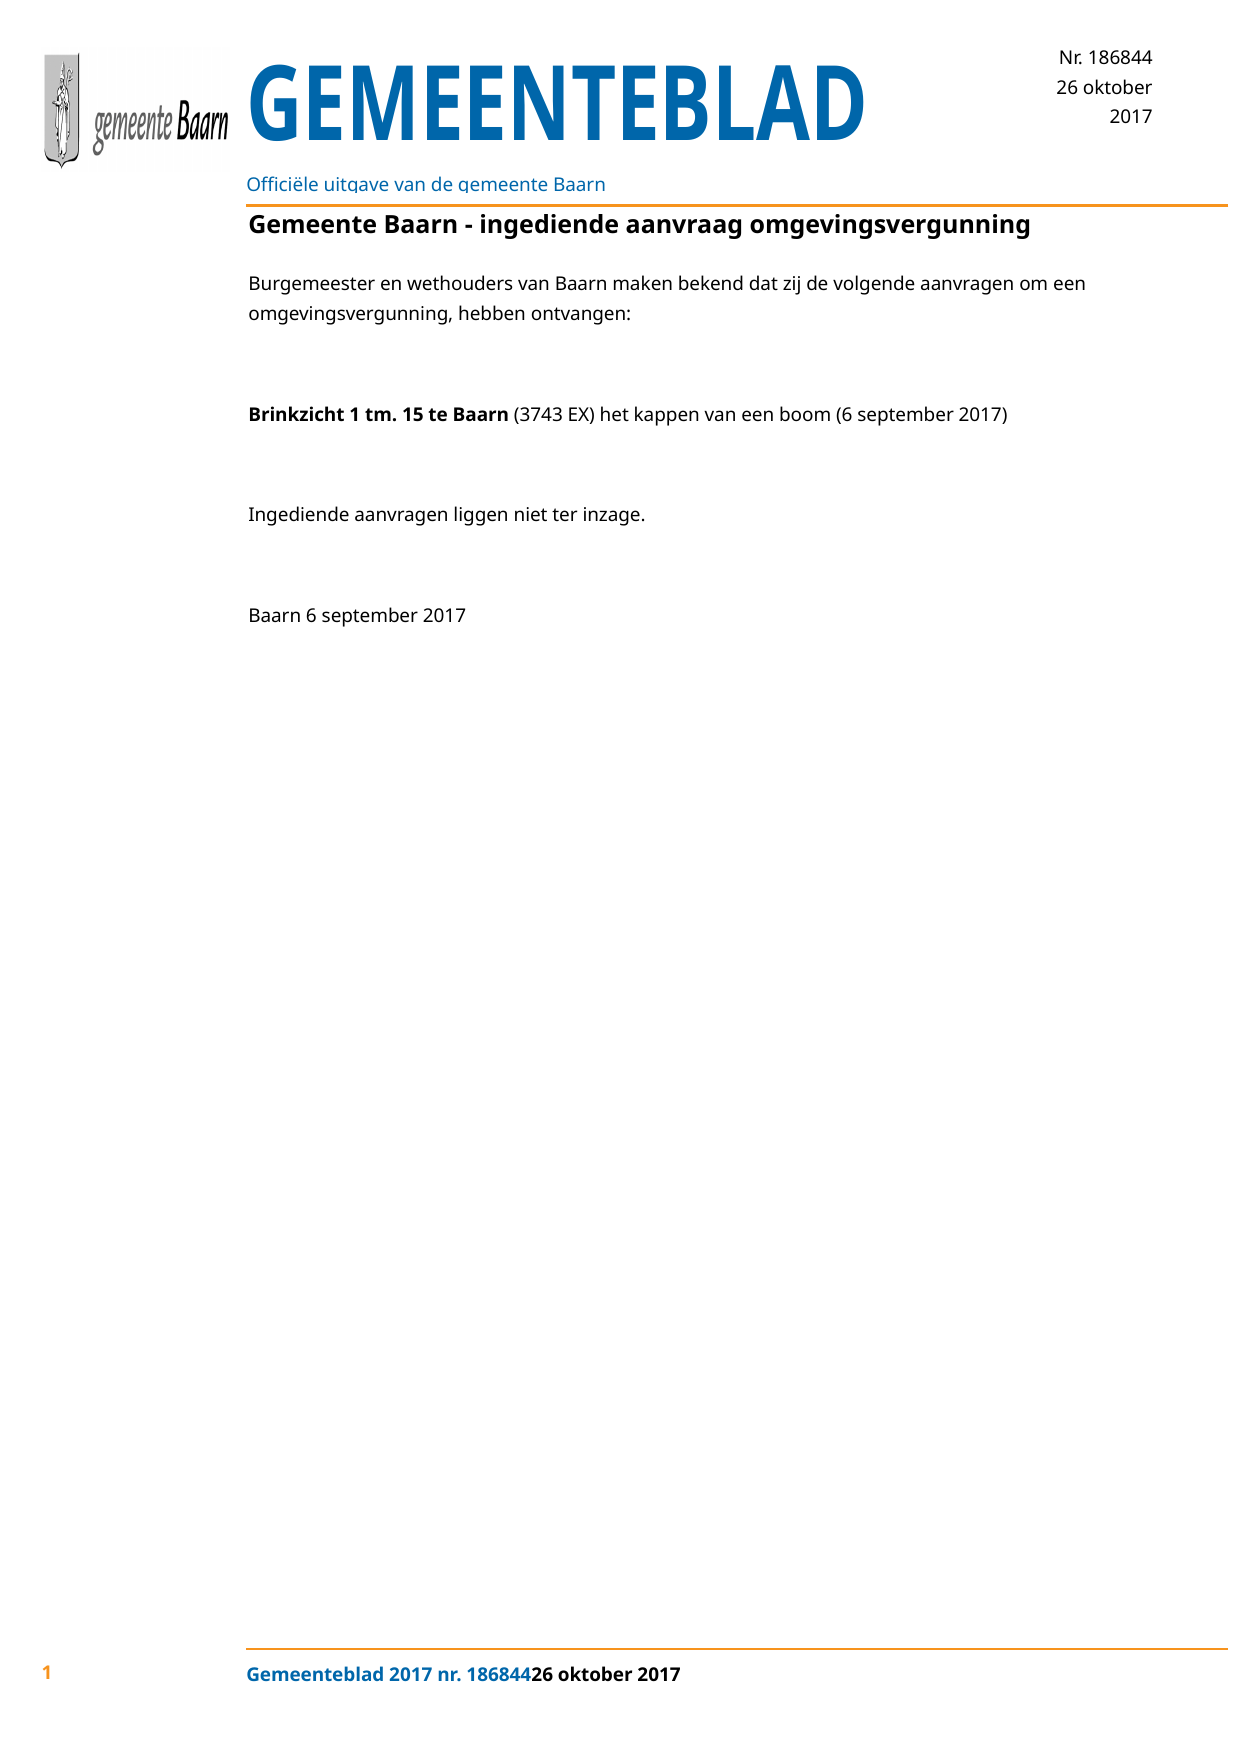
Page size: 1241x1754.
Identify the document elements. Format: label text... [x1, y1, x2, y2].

text Burgemeester en wethouders van Baarn maken bekend dat zij de volgende aanvragen om een omgevingsvergunning, hebben ontvangen: [248, 270, 1152, 326]
picture [41, 47, 231, 172]
text Gemeente Baarn - ingediende aanvraag omgevingsvergunning [248, 207, 1152, 241]
text Ingediende aanvragen liggen niet ter inzage. [248, 502, 1152, 527]
text Baarn 6 september 2017 [248, 602, 1152, 628]
text Brinkzicht 1 tm. 15 te Baarn (3743 EX) het kappen van een boom (6 september 2017) [248, 401, 1152, 426]
